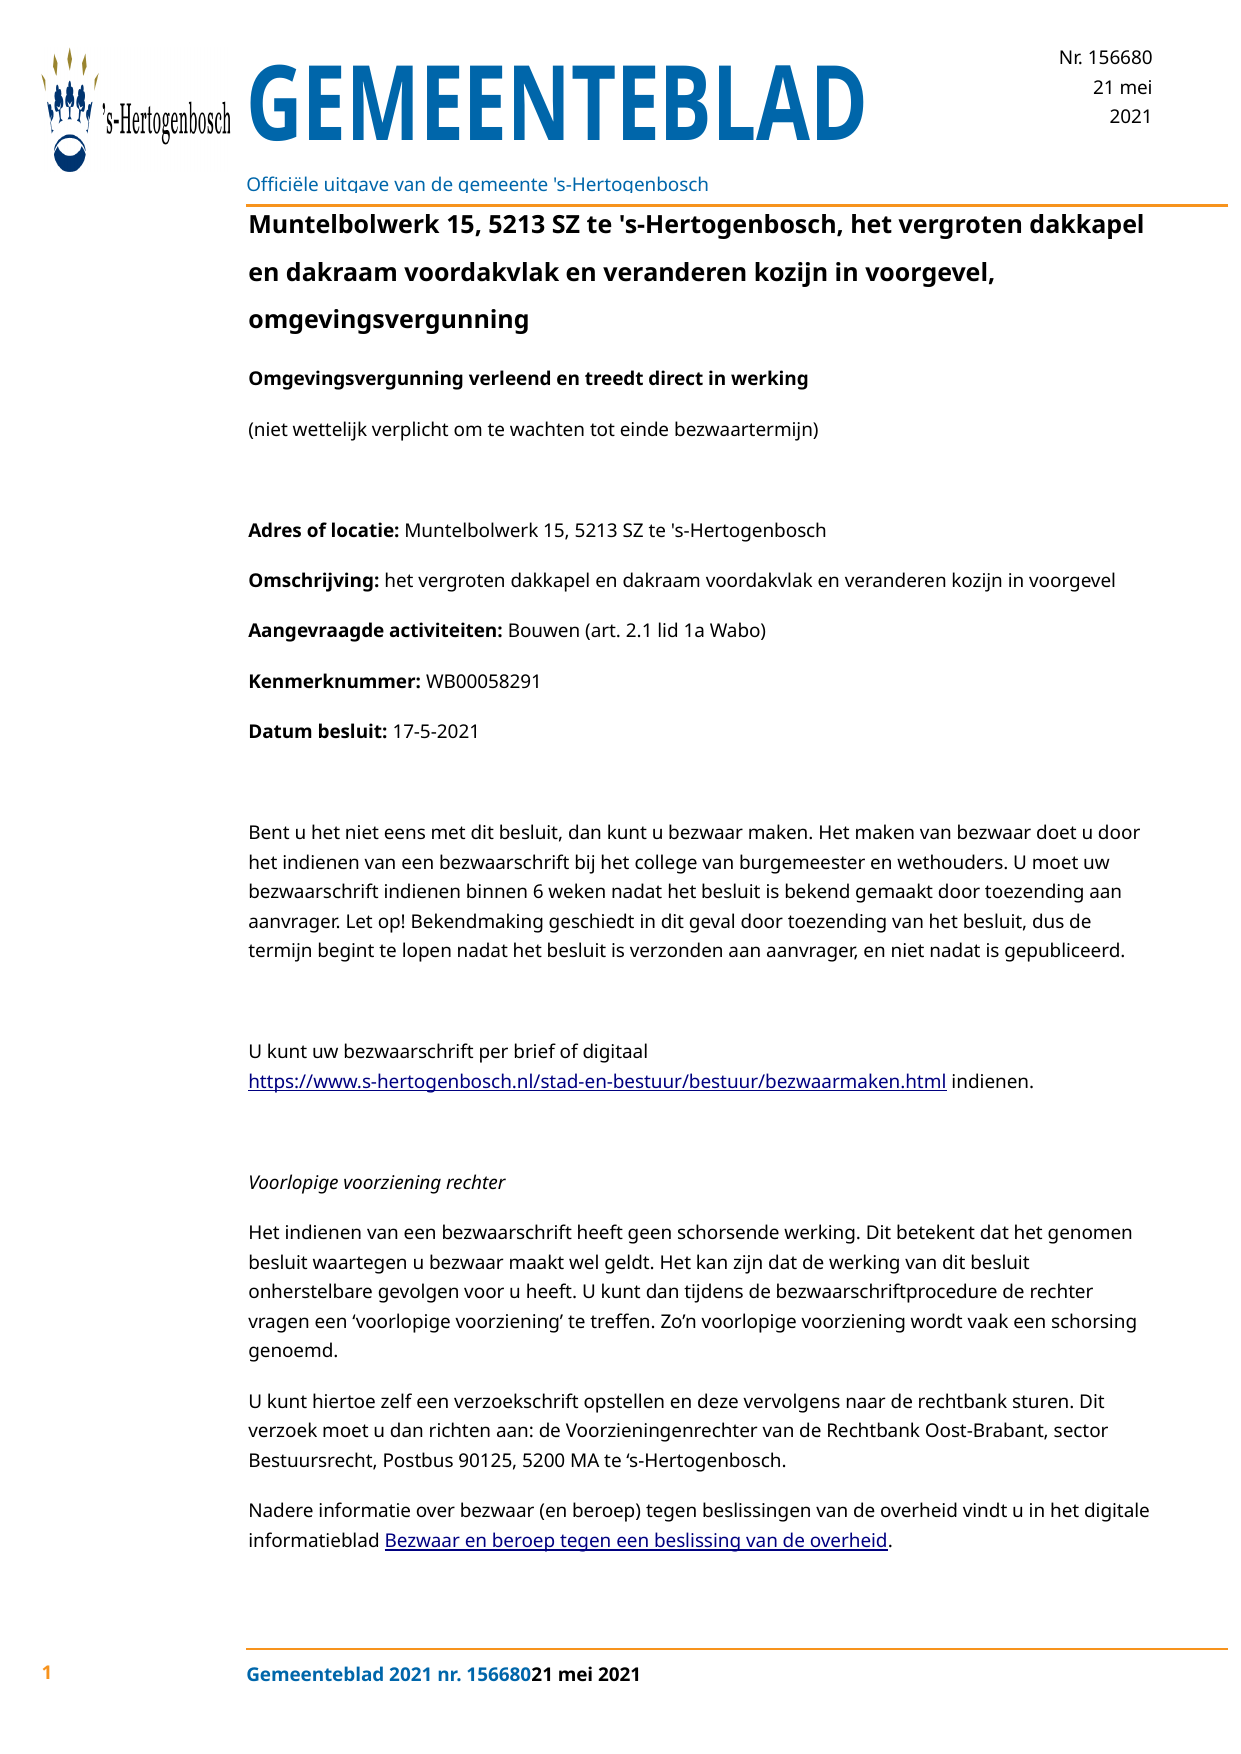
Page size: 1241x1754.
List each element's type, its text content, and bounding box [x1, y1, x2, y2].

text Kenmerknummer: WB00058291 [248, 668, 1152, 694]
text U kunt uw bezwaarschrift per brief of digitaal https://www.s-hertogenbosch.nl/stad-en-bestuur/bestuur/bezwaarmaken.html indienen. [248, 1038, 1152, 1094]
picture [41, 47, 231, 172]
text Het indienen van een bezwaarschrift heeft geen schorsende werking. Dit betekent dat het genomen besluit waartegen u bezwaar maakt wel geldt. Het kan zijn dat de werking van dit besluit onherstelbare gevolgen voor u heeft. U kunt dan tijdens de bezwaarschriftprocedure de rechter vragen een ‘voorlopige voorziening’ te treffen. Zo’n voorlopige voorziening wordt vaak een schorsing genoemd. [248, 1219, 1152, 1363]
text Omgevingsvergunning verleend en treedt direct in werking [248, 366, 1152, 391]
text (niet wettelijk verplicht om te wachten tot einde bezwaartermijn) [248, 416, 1152, 442]
text Datum besluit: 17-5-2021 [248, 718, 1152, 744]
text Adres of locatie: Muntelbolwerk 15, 5213 SZ te 's-Hertogenbosch [248, 517, 1152, 542]
text Voorlopige voorziening rechter [248, 1169, 1152, 1194]
text Nadere informatie over bezwaar (en beroep) tegen beslissingen van de overheid vindt u in het digitale informatieblad Bezwaar en beroep tegen een beslissing van de overheid. [248, 1498, 1152, 1553]
text Aangevraagde activiteiten: Bouwen (art. 2.1 lid 1a Wabo) [248, 618, 1152, 643]
text Omschrijving: het vergroten dakkapel en dakraam voordakvlak en veranderen kozijn in voorgevel [248, 567, 1152, 593]
text U kunt hiertoe zelf een verzoekschrift opstellen en deze vervolgens naar de rechtbank sturen. Dit verzoek moet u dan richten aan: de Voorzieningenrechter van de Rechtbank Oost-Brabant, sector Bestuursrecht, Postbus 90125, 5200 MA te ‘s-Hertogenbosch. [248, 1388, 1152, 1473]
text Bent u het niet eens met dit besluit, dan kunt u bezwaar maken. Het maken van bezwaar doet u door het indienen van een bezwaarschrift bij het college van burgemeester en wethouders. U moet uw bezwaarschrift indienen binnen 6 weken nadat het besluit is bekend gemaakt door toezending aan aanvrager. Let op! Bekendmaking geschiedt in dit geval door toezending van het besluit, dus de termijn begint te lopen nadat het besluit is verzonden aan aanvrager, en niet nadat is gepubliceerd. [248, 819, 1152, 963]
text Muntelbolwerk 15, 5213 SZ te 's-Hertogenbosch, het vergroten dakkapel en dakraam voordakvlak en veranderen kozijn in voorgevel, omgevingsvergunning [248, 207, 1152, 336]
